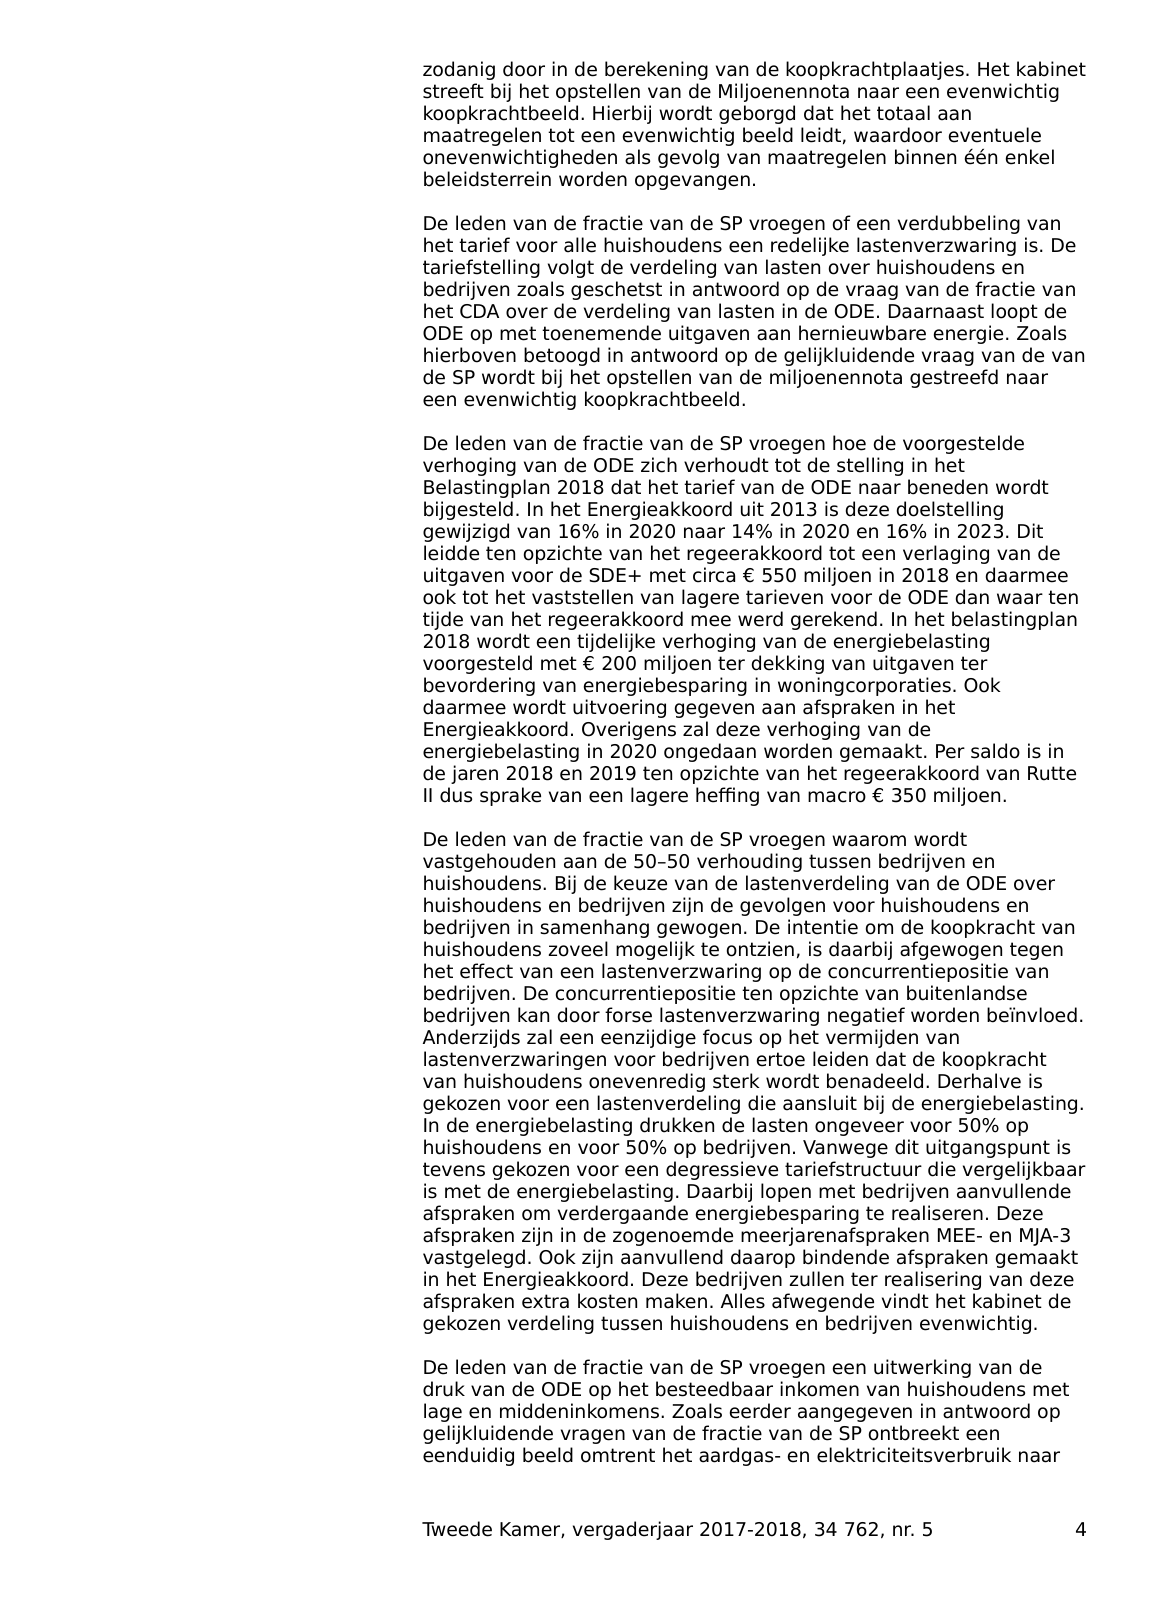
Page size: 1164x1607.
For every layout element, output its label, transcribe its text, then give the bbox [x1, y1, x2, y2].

text De leden van de fractie van de SP vroegen of een verdubbeling van het tarief voor alle huishoudens een redelijke lastenverzwaring is. De tariefstelling volgt de verdeling van lasten over huishoudens en bedrijven zoals geschetst in antwoord op de vraag van de fractie van het CDA over de verdeling van lasten in de ODE. Daarnaast loopt de ODE op met toenemende uitgaven aan hernieuwbare energie. Zoals hierboven betoogd in antwoord op de gelijkluidende vraag van de van de SP wordt bij het opstellen van de miljoenennota gestreefd naar een evenwichtig koopkrachtbeeld. [422, 213, 1087, 411]
text De leden van de fractie van de SP vroegen een uitwerking van de druk van de ODE op het besteedbaar inkomen van huishoudens met lage en middeninkomens. Zoals eerder aangegeven in antwoord op gelijkluidende vragen van de fractie van de SP ontbreekt een eenduidig beeld omtrent het aardgas- en elektriciteitsverbruik naar [422, 1357, 1087, 1467]
text De leden van de fractie van de SP vroegen hoe de voorgestelde verhoging van de ODE zich verhoudt tot de stelling in het Belastingplan 2018 dat het tarief van de ODE naar beneden wordt bijgesteld. In het Energieakkoord uit 2013 is deze doelstelling gewijzigd van 16% in 2020 naar 14% in 2020 en 16% in 2023. Dit leidde ten opzichte van het regeerakkoord tot een verlaging van de uitgaven voor de SDE+ met circa € 550 miljoen in 2018 en daarmee ook tot het vaststellen van lagere tarieven voor de ODE dan waar ten tijde van het regeerakkoord mee werd gerekend. In het belastingplan 2018 wordt een tijdelijke verhoging van de energiebelasting voorgesteld met € 200 miljoen ter dekking van uitgaven ter bevordering van energiebesparing in woningcorporaties. Ook daarmee wordt uitvoering gegeven aan afspraken in het Energieakkoord. Overigens zal deze verhoging van de energiebelasting in 2020 ongedaan worden gemaakt. Per saldo is in de jaren 2018 en 2019 ten opzichte van het regeerakkoord van Rutte II dus sprake van een lagere heffing van macro € 350 miljoen. [422, 433, 1087, 807]
text onevenwichtigheden als gevolg van maatregelen binnen één enkel beleidsterrein worden opgevangen. [422, 147, 1087, 191]
text De leden van de fractie van de SP vroegen waarom wordt vastgehouden aan de 50–50 verhouding tussen bedrijven en huishoudens. Bij de keuze van de lastenverdeling van de ODE over huishoudens en bedrijven zijn de gevolgen voor huishoudens en bedrijven in samenhang gewogen. De intentie om de koopkracht van huishoudens zoveel mogelijk te ontzien, is daarbij afgewogen tegen het effect van een lastenverzwaring op de concurrentiepositie van bedrijven. De concurrentiepositie ten opzichte van buitenlandse bedrijven kan door forse lastenverzwaring negatief worden beïnvloed. Anderzijds zal een eenzijdige focus op het vermijden van lastenverzwaringen voor bedrijven ertoe leiden dat de koopkracht van huishoudens onevenredig sterk wordt benadeeld. Derhalve is gekozen voor een lastenverdeling die aansluit bij de energiebelasting. In de energiebelasting drukken de lasten ongeveer voor 50% op huishoudens en voor 50% op bedrijven. Vanwege dit uitgangspunt is tevens gekozen voor een degressieve tariefstructuur die vergelijkbaar is met de energiebelasting. Daarbij lopen met bedrijven aanvullende afspraken om verdergaande energiebesparing te realiseren. Deze afspraken zijn in de zogenoemde meerjarenafspraken MEE- en MJA-3 vastgelegd. Ook zijn aanvullend daarop bindende afspraken gemaakt in het Energieakkoord. Deze bedrijven zullen ter realisering van deze afspraken extra kosten maken. Alles afwegende vindt het kabinet de gekozen verdeling tussen huishoudens en bedrijven evenwichtig. [422, 829, 1087, 1334]
text zodanig door in de berekening van de koopkrachtplaatjes. Het kabinet streeft bij het opstellen van de Miljoenennota naar een evenwichtig koopkrachtbeeld. Hierbij wordt geborgd dat het totaal aan maatregelen tot een evenwichtig beeld leidt, waardoor eventuele [422, 59, 1087, 147]
